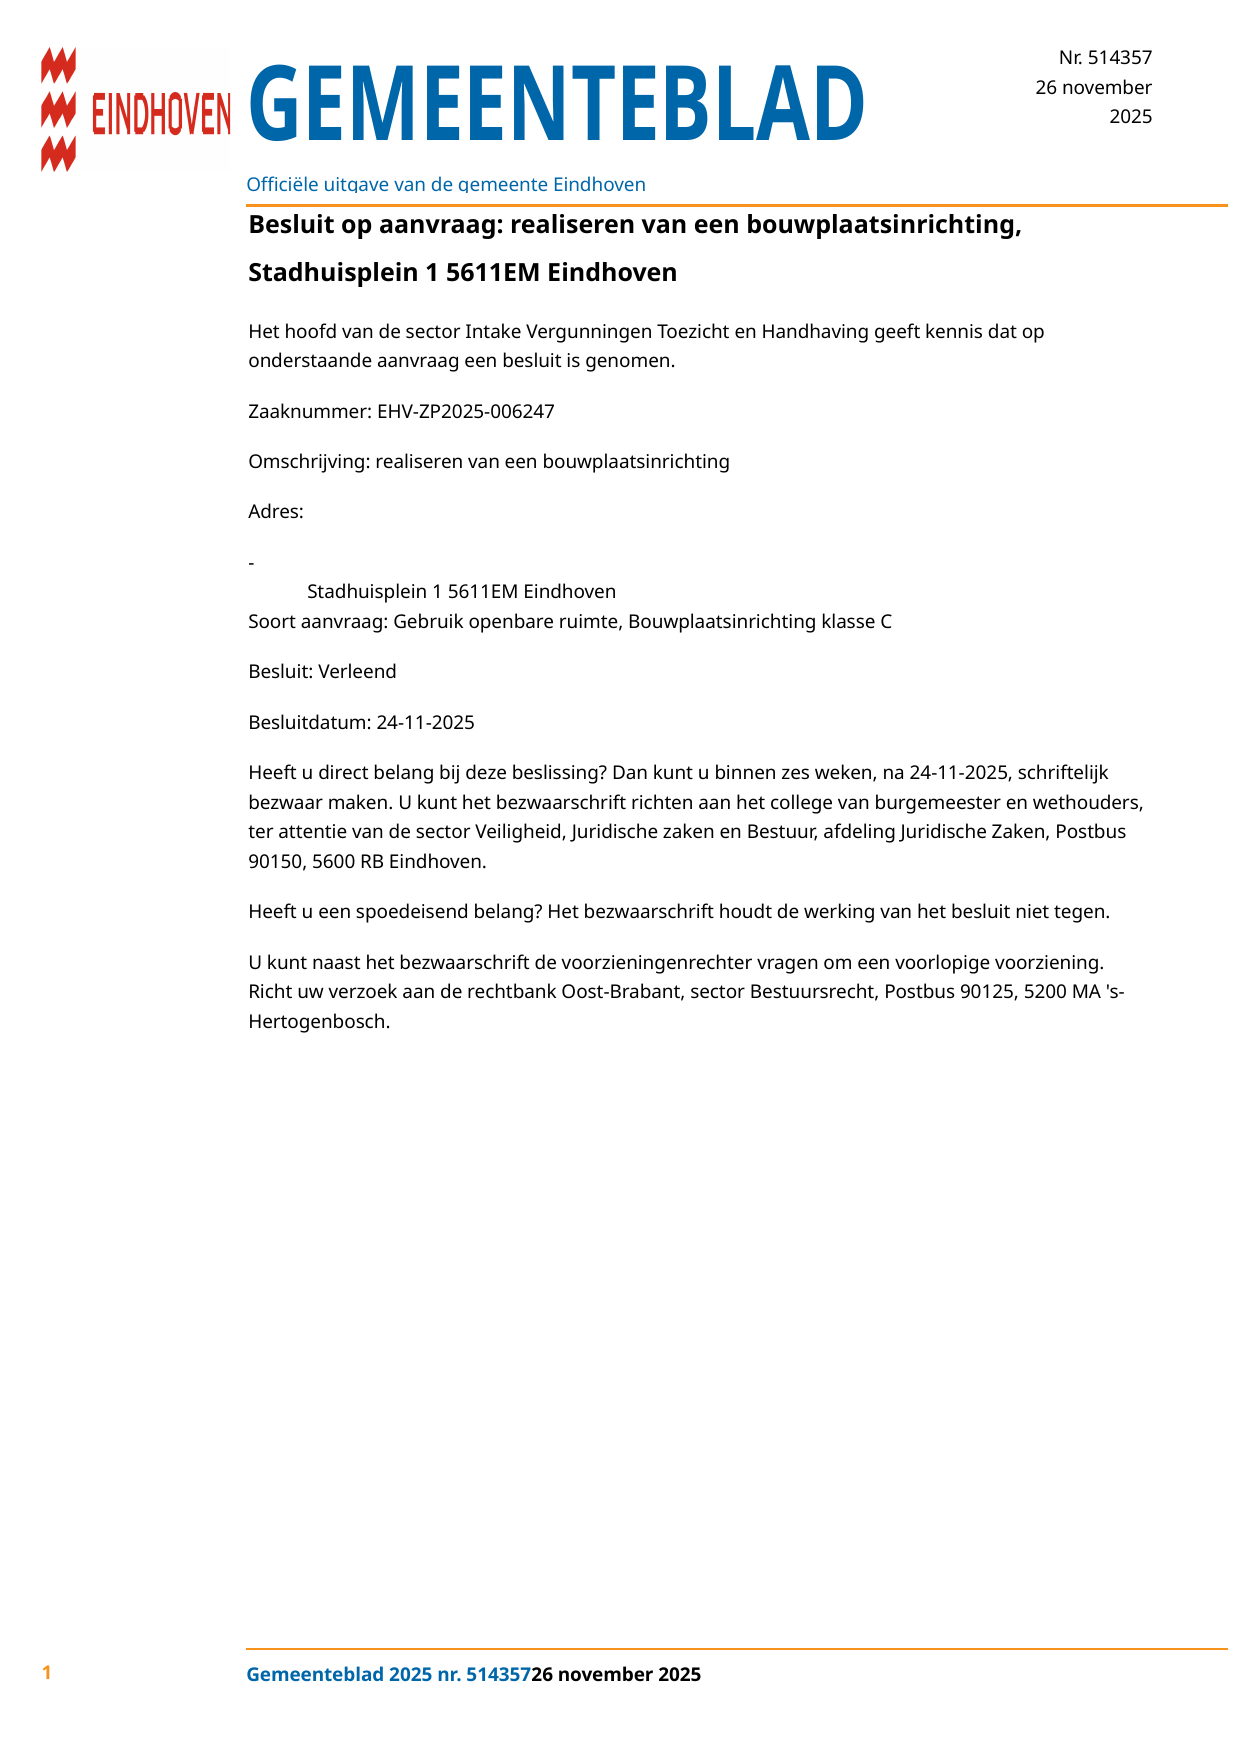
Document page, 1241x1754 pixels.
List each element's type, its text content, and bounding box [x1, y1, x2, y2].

text Besluit op aanvraag: realiseren van een bouwplaatsinrichting, Stadhuisplein 1 5611EM Eindhoven [248, 207, 1152, 288]
text Heeft u een spoedeisend belang? Het bezwaarschrift houdt de werking van het besluit niet tegen. [248, 899, 1152, 924]
text Zaaknummer: EHV-ZP2025-006247 [248, 398, 1152, 424]
picture [41, 47, 231, 172]
list Stadhuisplein 1 5611EM Eindhoven [248, 579, 1152, 604]
text Omschrijving: realiseren van een bouwplaatsinrichting [248, 448, 1152, 474]
text Adres: [248, 499, 1152, 524]
text Heeft u direct belang bij deze beslissing? Dan kunt u binnen zes weken, na 24-11-2025, schriftelijk bezwaar maken. U kunt het bezwaarschrift richten aan het college van burgemeester en wethouders, ter attentie van de sector Veiligheid, Juridische zaken en Bestuur, afdeling Juridische Zaken, Postbus 90150, 5600 RB Eindhoven. [248, 759, 1152, 874]
text Het hoofd van de sector Intake Vergunningen Toezicht en Handhaving geeft kennis dat op onderstaande aanvraag een besluit is genomen. [248, 318, 1152, 373]
text Besluitdatum: 24-11-2025 [248, 709, 1152, 735]
text Soort aanvraag: Gebruik openbare ruimte, Bouwplaatsinrichting klasse C [248, 608, 1152, 634]
text U kunt naast het bezwaarschrift de voorzieningenrechter vragen om een voorlopige voorziening. Richt uw verzoek aan de rechtbank Oost-Brabant, sector Bestuursrecht, Postbus 90125, 5200 MA 's-Hertogenbosch. [248, 949, 1152, 1034]
text Besluit: Verleend [248, 659, 1152, 684]
